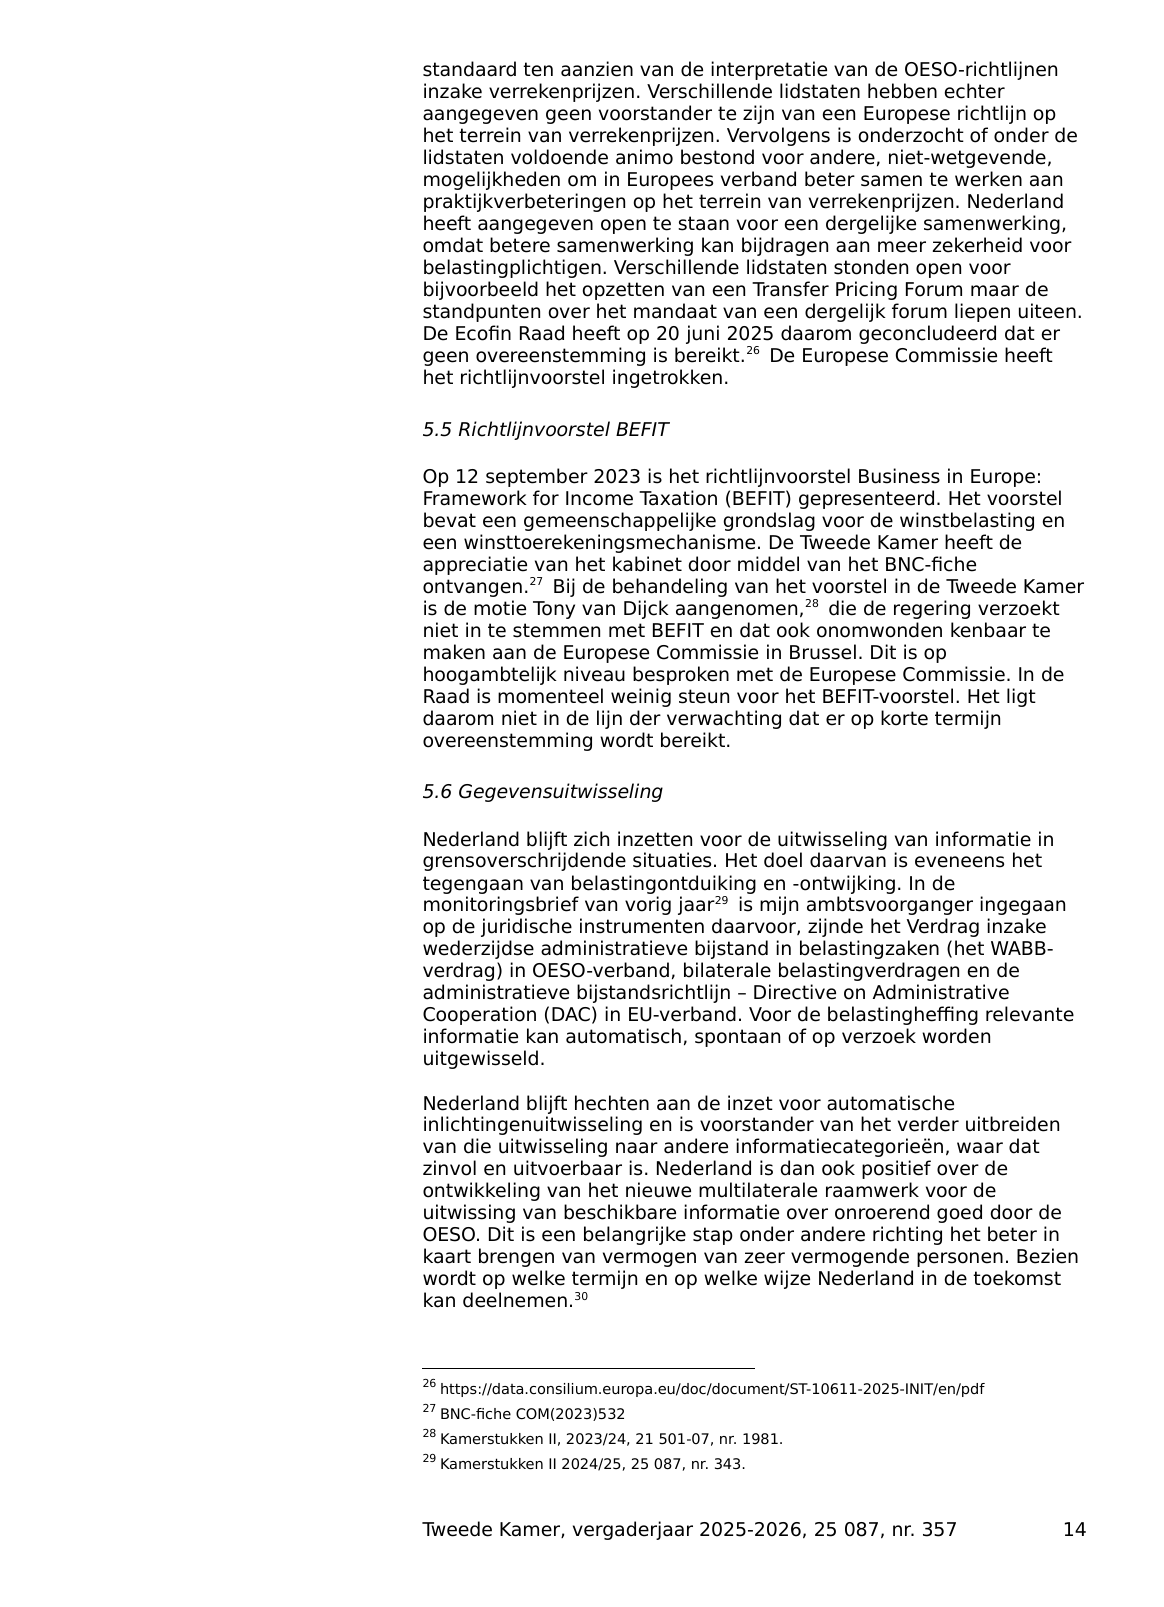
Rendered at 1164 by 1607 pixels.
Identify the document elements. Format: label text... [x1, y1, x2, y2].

subtitle 5.5 Richtlijnvoorstel BEFIT [422, 419, 1087, 441]
text Nederland blijft hechten aan de inzet voor automatische inlichtingenuitwisseling en is voorstander van het verder uitbreiden van die uitwisseling naar andere informatiecategorieën, waar dat zinvol en uitvoerbaar is. Nederland is dan ook positief over de ontwikkeling van het nieuwe multilaterale raamwerk voor de uitwissing van beschikbare informatie over onroerend goed door de OESO. Dit is een belangrijke stap onder andere richting het beter in kaart brengen van vermogen van zeer vermogende personen. Bezien wordt op welke termijn en op welke wijze Nederland in de toekomst kan deelnemen. [422, 1092, 1087, 1312]
text Nederland blijft zich inzetten voor de uitwisseling van informatie in grensoverschrijdende situaties. Het doel daarvan is eveneens het tegengaan van belastingontduiking en -ontwijking. In de monitoringsbrief van vorig jaar is mijn ambtsvoorganger ingegaan op de juridische instrumenten daarvoor, zijnde het Verdrag inzake wederzijdse administratieve bijstand in belastingzaken (het WABB-verdrag) in OESO-verband, bilaterale belastingverdragen en de administratieve bijstandsrichtlijn – Directive on Administrative Cooperation (DAC) in EU-verband. Voor de belastingheffing relevante informatie kan automatisch, spontaan of op verzoek worden uitgewisseld. [422, 828, 1087, 1070]
text standaard ten aanzien van de interpretatie van de OESO-richtlijnen inzake verrekenprijzen. Verschillende lidstaten hebben echter aangegeven geen voorstander te zijn van een Europese richtlijn op het terrein van verrekenprijzen. Vervolgens is onderzocht of onder de lidstaten voldoende animo bestond voor andere, niet-wetgevende, mogelijkheden om in Europees verband beter samen te werken aan praktijkverbeteringen op het terrein van verrekenprijzen. Nederland heeft aangegeven open te staan voor een dergelijke samenwerking, omdat betere samenwerking kan bijdragen aan meer zekerheid voor belastingplichtigen. Verschillende lidstaten stonden open voor bijvoorbeeld het opzetten van een Transfer Pricing Forum maar de standpunten over het mandaat van een dergelijk forum liepen uiteen. De Ecofin Raad heeft op 20 juni 2025 daarom geconcludeerd dat er geen overeenstemming is bereikt. De Europese Commissie heeft het richtlijnvoorstel ingetrokken. [422, 59, 1087, 389]
subtitle 5.6 Gegevensuitwisseling [422, 781, 1087, 803]
text BNC-fiche COM(2023)532 [422, 1402, 1087, 1424]
text https://data.consilium.europa.eu/doc/document/ST-10611-2025-INIT/en/pdf [422, 1377, 1087, 1399]
text Kamerstukken II, 2023/24, 21 501-07, nr. 1981. [422, 1427, 1087, 1449]
text Kamerstukken II 2024/25, 25 087, nr. 343. [422, 1452, 1087, 1474]
text Op 12 september 2023 is het richtlijnvoorstel Business in Europe: Framework for Income Taxation (BEFIT) gepresenteerd. Het voorstel bevat een gemeenschappelijke grondslag voor de winstbelasting en een winsttoerekeningsmechanisme. De Tweede Kamer heeft de appreciatie van het kabinet door middel van het BNC-fiche ontvangen. Bij de behandeling van het voorstel in de Tweede Kamer is de motie Tony van Dijck aangenomen, die de regering verzoekt niet in te stemmen met BEFIT en dat ook onomwonden kenbaar te maken aan de Europese Commissie in Brussel. Dit is op hoogambtelijk niveau besproken met de Europese Commissie. In de Raad is momenteel weinig steun voor het BEFIT-voorstel. Het ligt daarom niet in de lijn der verwachting dat er op korte termijn overeenstemming wordt bereikt. [422, 466, 1087, 751]
